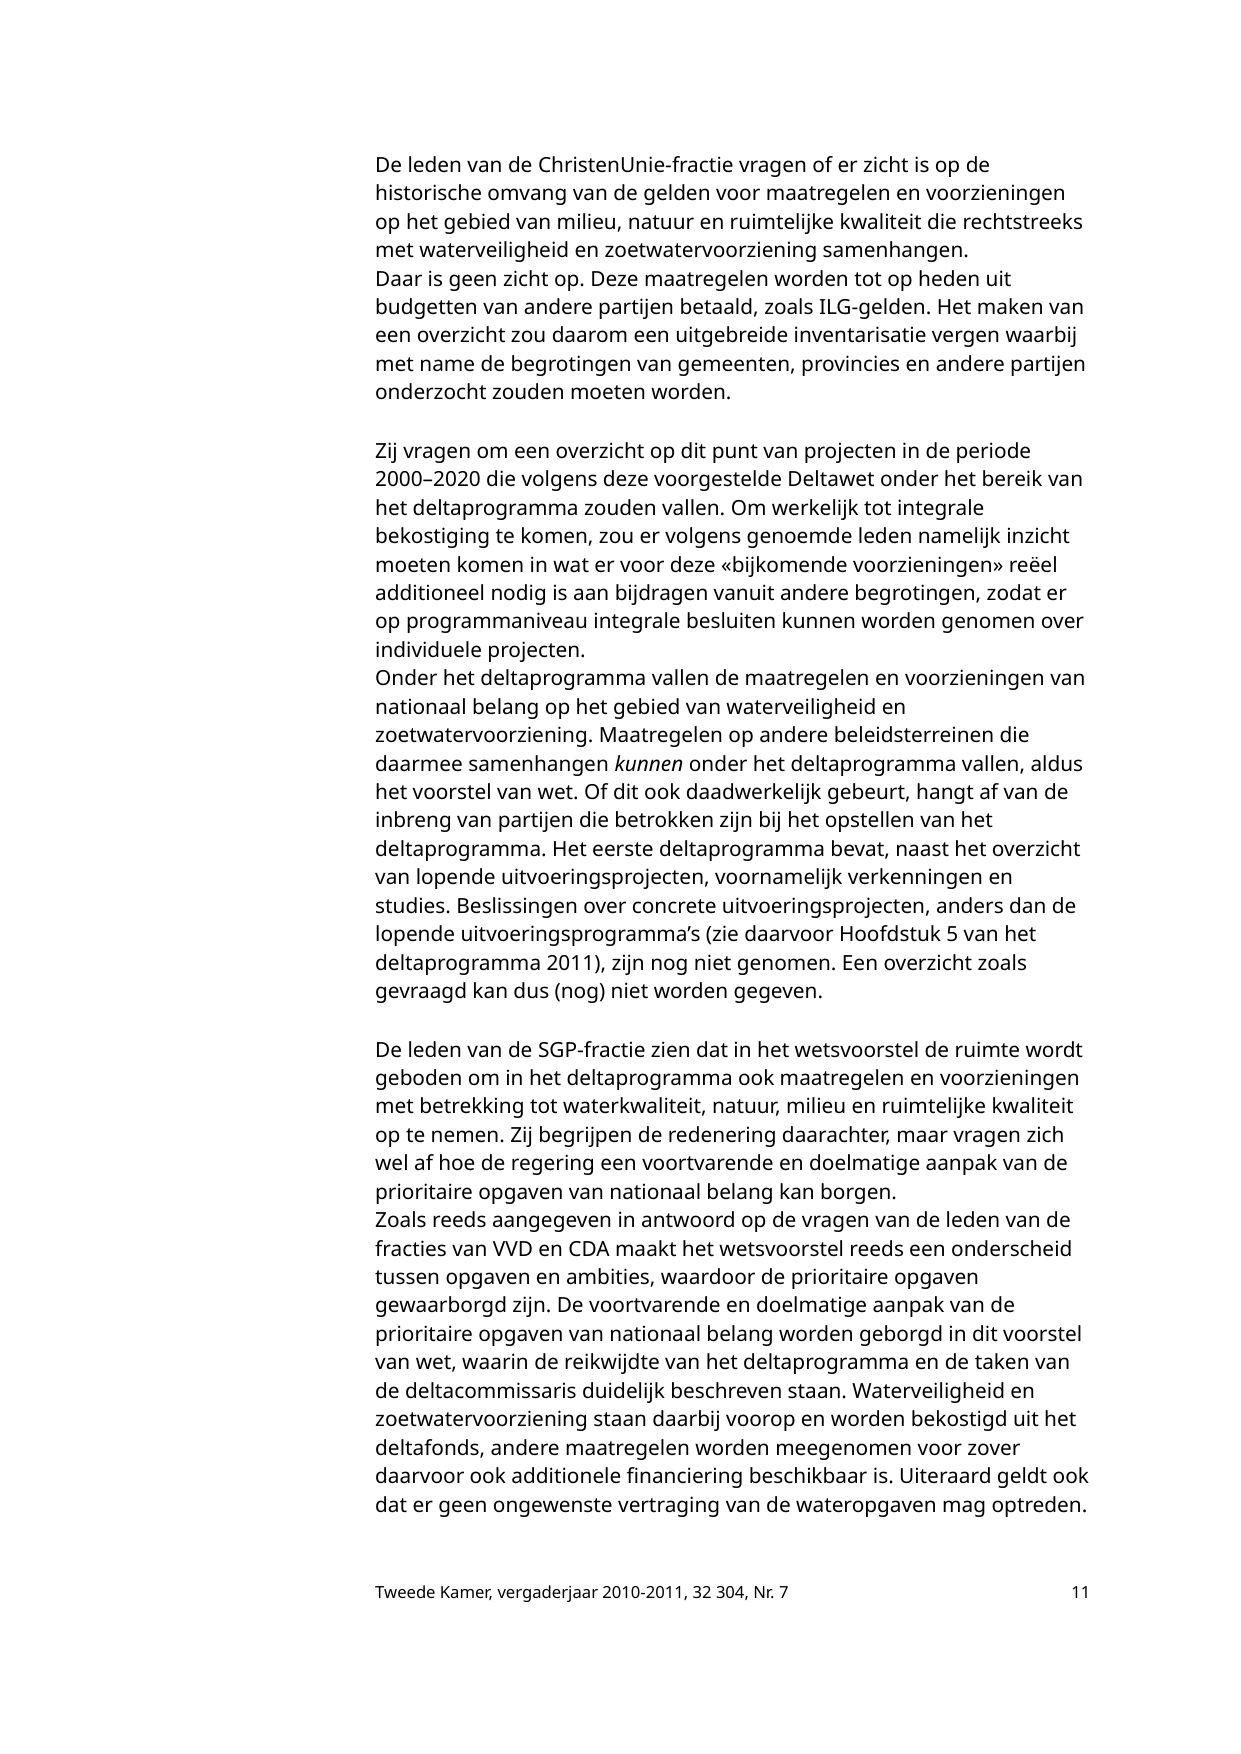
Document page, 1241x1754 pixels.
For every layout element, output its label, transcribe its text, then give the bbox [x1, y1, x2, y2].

text Zoals reeds aangegeven in antwoord op de vragen van de leden van de fracties van VVD en CDA maakt het wetsvoorstel reeds een onderscheid tussen opgaven en ambities, waardoor de prioritaire opgaven gewaarborgd zijn. De voortvarende en doelmatige aanpak van de prioritaire opgaven van nationaal belang worden geborgd in dit voorstel van wet, waarin de reikwijdte van het deltaprogramma en de taken van de deltacommissaris duidelijk beschreven staan. Waterveiligheid en zoetwatervoorziening staan daarbij voorop en worden bekostigd uit het deltafonds, andere maatregelen worden meegenomen voor zover daarvoor ook additionele financiering beschikbaar is. Uiteraard geldt ook dat er geen ongewenste vertraging van de wateropgaven mag optreden. [375, 1205, 1090, 1518]
text Zij vragen om een overzicht op dit punt van projecten in de periode 2000–2020 die volgens deze voorgestelde Deltawet onder het bereik van het deltaprogramma zouden vallen. Om werkelijk tot integrale bekostiging te komen, zou er volgens genoemde leden namelijk inzicht moeten komen in wat er voor deze «bijkomende voorzieningen» reëel additioneel nodig is aan bijdragen vanuit andere begrotingen, zodat er op programmaniveau integrale besluiten kunnen worden genomen over individuele projecten. [375, 436, 1090, 663]
text Onder het deltaprogramma vallen de maatregelen en voorzieningen van nationaal belang op het gebied van waterveiligheid en zoetwatervoorziening. Maatregelen op andere beleidsterreinen die daarmee samenhangen kunnen onder het deltaprogramma vallen, aldus het voorstel van wet. Of dit ook daadwerkelijk gebeurt, hangt af van de inbreng van partijen die betrokken zijn bij het opstellen van het deltaprogramma. Het eerste deltaprogramma bevat, naast het overzicht van lopende uitvoeringsprojecten, voornamelijk verkenningen en studies. Beslissingen over concrete uitvoeringsprojecten, anders dan de lopende uitvoeringsprogramma’s (zie daarvoor Hoofdstuk 5 van het deltaprogramma 2011), zijn nog niet genomen. Een overzicht zoals gevraagd kan dus (nog) niet worden gegeven. [375, 663, 1090, 1005]
text De leden van de SGP-fractie zien dat in het wetsvoorstel de ruimte wordt geboden om in het deltaprogramma ook maatregelen en voorzieningen met betrekking tot waterkwaliteit, natuur, milieu en ruimtelijke kwaliteit op te nemen. Zij begrijpen de redenering daarachter, maar vragen zich wel af hoe de regering een voortvarende en doelmatige aanpak van de prioritaire opgaven van nationaal belang kan borgen. [375, 1035, 1090, 1205]
text De leden van de ChristenUnie-fractie vragen of er zicht is op de historische omvang van de gelden voor maatregelen en voorzieningen op het gebied van milieu, natuur en ruimtelijke kwaliteit die rechtstreeks met waterveiligheid en zoetwatervoorziening samenhangen. [375, 150, 1090, 264]
text Daar is geen zicht op. Deze maatregelen worden tot op heden uit budgetten van andere partijen betaald, zoals ILG-gelden. Het maken van een overzicht zou daarom een uitgebreide inventarisatie vergen waarbij met name de begrotingen van gemeenten, provincies en andere partijen onderzocht zouden moeten worden. [375, 264, 1090, 406]
